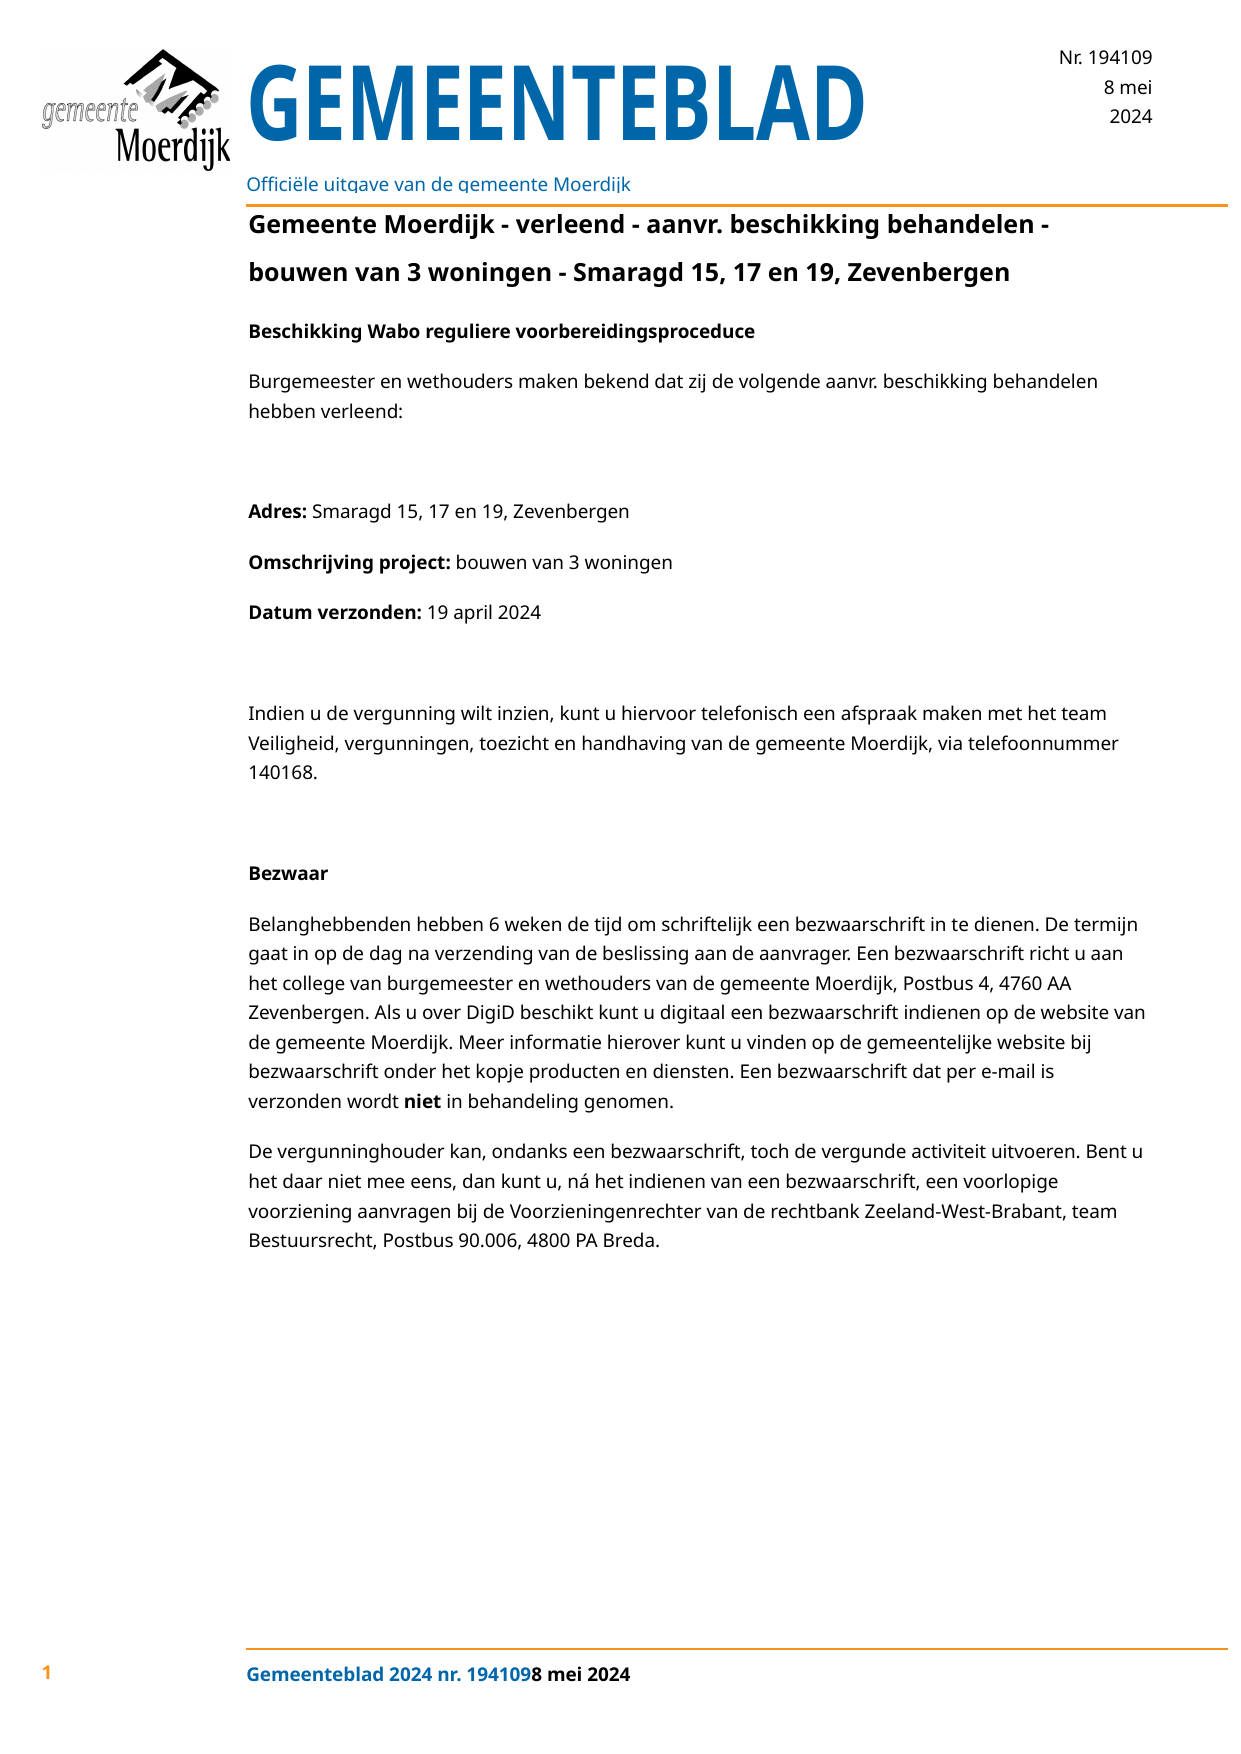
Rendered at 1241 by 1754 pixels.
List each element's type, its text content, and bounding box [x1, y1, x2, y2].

text De vergunninghouder kan, ondanks een bezwaarschrift, toch de vergunde activiteit uitvoeren. Bent u het daar niet mee eens, dan kunt u, ná het indienen van een bezwaarschrift, een voorlopige voorziening aanvragen bij de Voorzieningenrechter van de rechtbank Zeeland-West-Brabant, team Bestuursrecht, Postbus 90.006, 4800 PA Breda. [248, 1139, 1152, 1253]
text Indien u de vergunning wilt inzien, kunt u hiervoor telefonisch een afspraak maken met het team Veiligheid, vergunningen, toezicht en handhaving van de gemeente Moerdijk, via telefoonnummer 140168. [248, 700, 1152, 785]
picture [41, 47, 231, 172]
text Omschrijving project: bouwen van 3 woningen [248, 549, 1152, 575]
text Datum verzonden: 19 april 2024 [248, 599, 1152, 625]
text Gemeente Moerdijk - verleend - aanvr. beschikking behandelen - bouwen van 3 woningen - Smaragd 15, 17 en 19, Zevenbergen [248, 207, 1152, 288]
text Burgemeester en wethouders maken bekend dat zij de volgende aanvr. beschikking behandelen hebben verleend: [248, 368, 1152, 424]
text Belanghebbenden hebben 6 weken de tijd om schriftelijk een bezwaarschrift in te dienen. De termijn gaat in op de dag na verzending van de beslissing aan de aanvrager. Een bezwaarschrift richt u aan het college van burgemeester en wethouders van de gemeente Moerdijk, Postbus 4, 4760 AA Zevenbergen. Als u over DigiD beschikt kunt u digitaal een bezwaarschrift indienen op de website van de gemeente Moerdijk. Meer informatie hierover kunt u vinden op de gemeentelijke website bij bezwaarschrift onder het kopje producten en diensten. Een bezwaarschrift dat per e-mail is verzonden wordt niet in behandeling genomen. [248, 911, 1152, 1114]
text Adres: Smaragd 15, 17 en 19, Zevenbergen [248, 499, 1152, 524]
text Beschikking Wabo reguliere voorbereidingsproceduce [248, 318, 1152, 344]
text Bezwaar [248, 860, 1152, 886]
